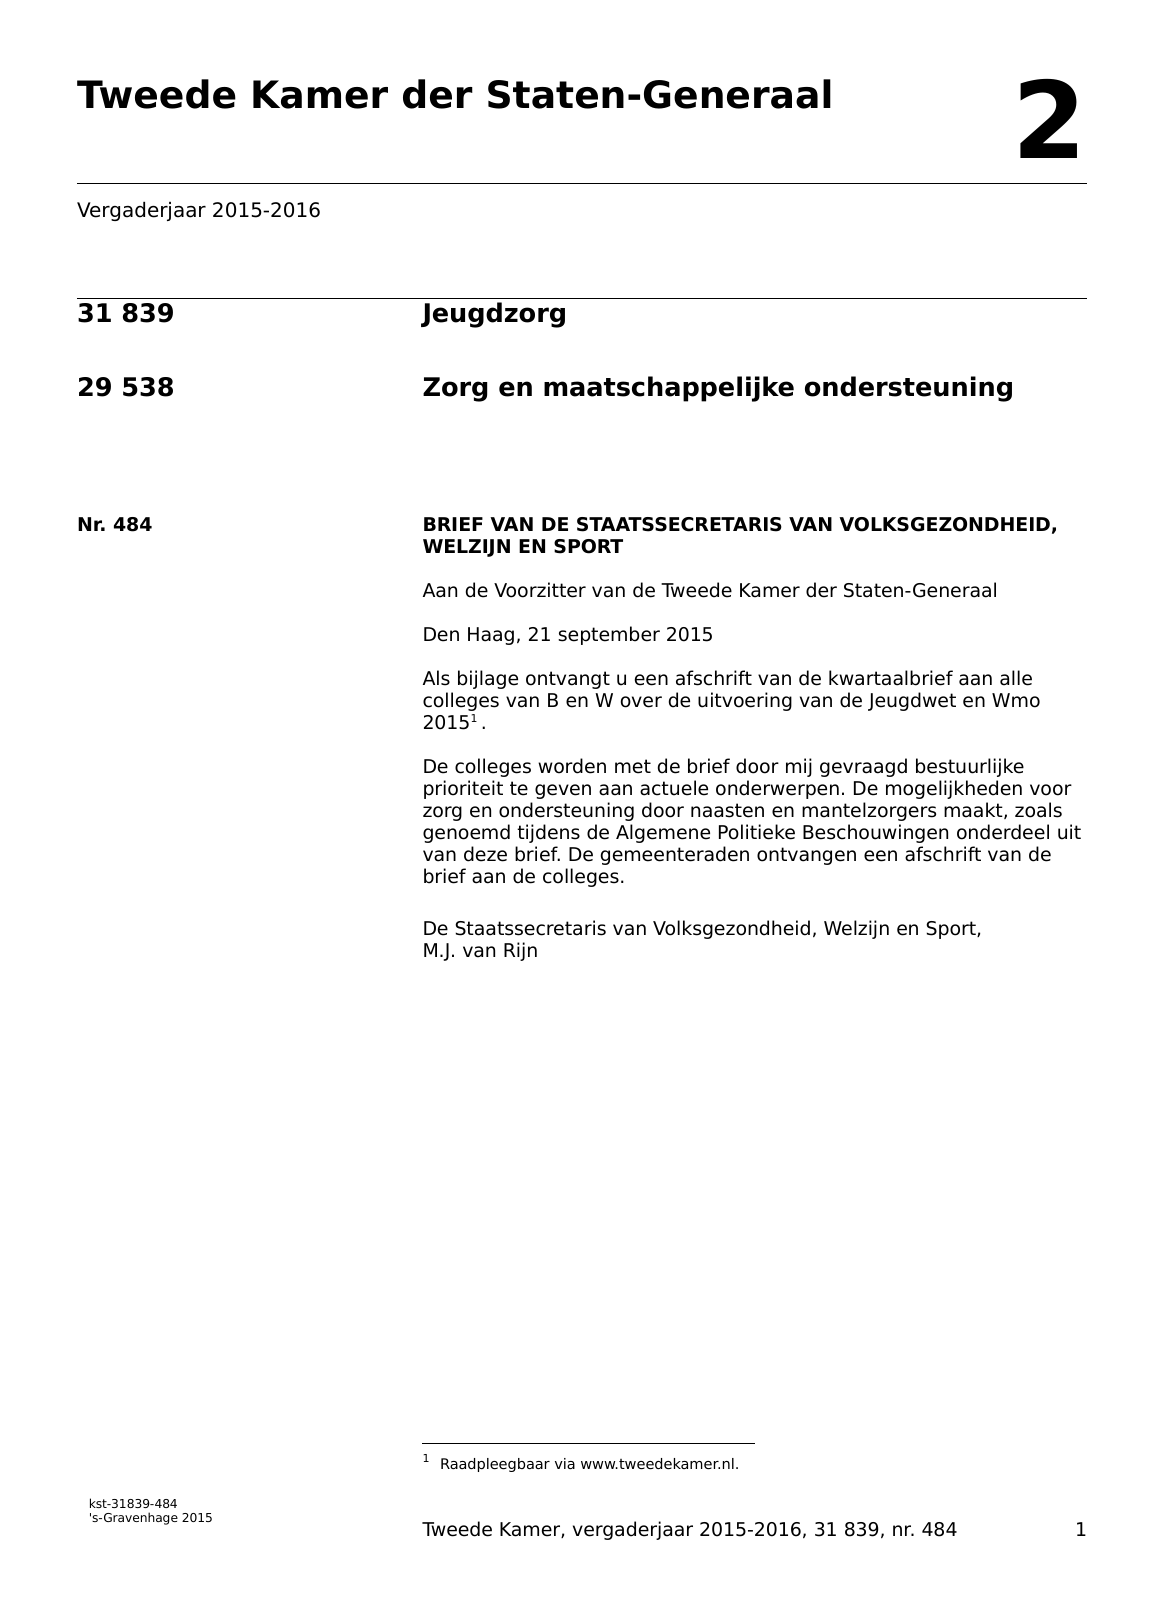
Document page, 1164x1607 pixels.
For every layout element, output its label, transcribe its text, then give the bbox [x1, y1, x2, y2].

text 's-Gravenhage 2015 [88, 1511, 323, 1525]
subtitle 29 538 Zorg en maatschappelijke ondersteuning [77, 373, 1087, 403]
text Raadpleegbaar via www.tweedekamer.nl. [422, 1452, 1087, 1474]
text De colleges worden met de brief door mij gevraagd bestuurlijke prioriteit te geven aan actuele onderwerpen. De mogelijkheden voor zorg en ondersteuning door naasten en mantelzorgers maakt, zoals genoemd tijdens de Algemene Politieke Beschouwingen onderdeel uit van deze brief. De gemeenteraden ontvangen een afschrift van de brief aan de colleges. [422, 756, 1087, 888]
text De Staatssecretaris van Volksgezondheid, Welzijn en Sport, M.J. van Rijn [422, 918, 1087, 962]
text Den Haag, 21 september 2015 [422, 624, 1087, 646]
table_cell Vergaderjaar 2015-2016 [77, 184, 1087, 298]
table_header 2 [886, 59, 1087, 183]
subtitle 31 839 Jeugdzorg [77, 299, 1087, 329]
text Als bijlage ontvangt u een afschrift van de kwartaalbrief aan alle colleges van B en W over de uitvoering van de Jeugdwet en Wmo 2015. [422, 668, 1087, 734]
text kst-31839-484 [88, 1497, 323, 1511]
table_header Tweede Kamer der Staten-Generaal [77, 59, 886, 183]
subtitle Nr. 484 BRIEF VAN DE STAATSSECRETARIS VAN VOLKSGEZONDHEID, WELZIJN EN SPORT [77, 514, 1087, 558]
text Aan de Voorzitter van de Tweede Kamer der Staten-Generaal [422, 580, 1087, 602]
